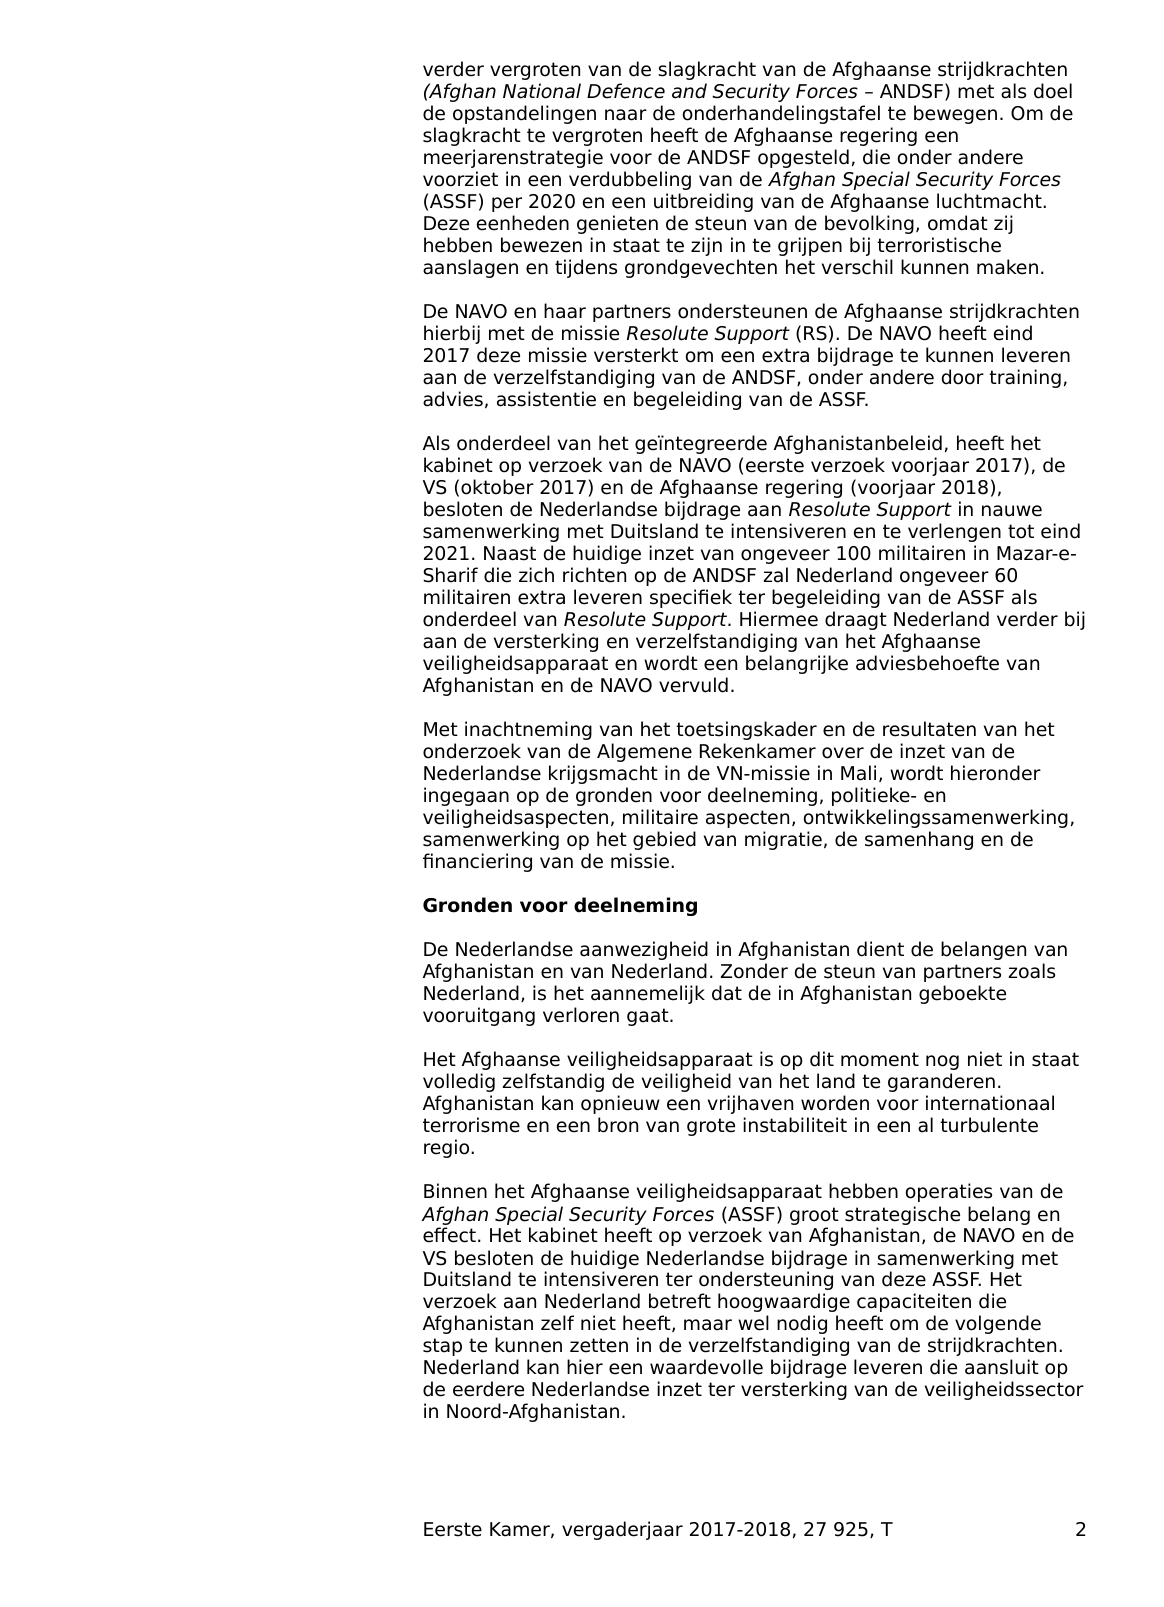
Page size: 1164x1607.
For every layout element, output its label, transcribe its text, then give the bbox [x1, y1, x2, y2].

text verder vergroten van de slagkracht van de Afghaanse strijdkrachten (Afghan National Defence and Security Forces – ANDSF) met als doel de opstandelingen naar de onderhandelingstafel te bewegen. Om de slagkracht te vergroten heeft de Afghaanse regering een meerjarenstrategie voor de ANDSF opgesteld, die onder andere voorziet in een verdubbeling van de Afghan Special Security Forces (ASSF) per 2020 en een uitbreiding van de Afghaanse luchtmacht. Deze eenheden genieten de steun van de bevolking, omdat zij hebben bewezen in staat te zijn in te grijpen bij terroristische aanslagen en tijdens grondgevechten het verschil kunnen maken. [422, 59, 1087, 279]
text De NAVO en haar partners ondersteunen de Afghaanse strijdkrachten hierbij met de missie Resolute Support (RS). De NAVO heeft eind 2017 deze missie versterkt om een extra bijdrage te kunnen leveren aan de verzelfstandiging van de ANDSF, onder andere door training, advies, assistentie en begeleiding van de ASSF. [422, 301, 1087, 411]
subtitle Gronden voor deelneming [422, 895, 1087, 917]
text Als onderdeel van het geïntegreerde Afghanistanbeleid, heeft het kabinet op verzoek van de NAVO (eerste verzoek voorjaar 2017), de VS (oktober 2017) en de Afghaanse regering (voorjaar 2018), besloten de Nederlandse bijdrage aan Resolute Support in nauwe samenwerking met Duitsland te intensiveren en te verlengen tot eind 2021. Naast de huidige inzet van ongeveer 100 militairen in Mazar-e-Sharif die zich richten op de ANDSF zal Nederland ongeveer 60 militairen extra leveren specifiek ter begeleiding van de ASSF als onderdeel van Resolute Support. Hiermee draagt Nederland verder bij aan de versterking en verzelfstandiging van het Afghaanse veiligheidsapparaat en wordt een belangrijke adviesbehoefte van Afghanistan en de NAVO vervuld. [422, 433, 1087, 697]
text Binnen het Afghaanse veiligheidsapparaat hebben operaties van de Afghan Special Security Forces (ASSF) groot strategische belang en effect. Het kabinet heeft op verzoek van Afghanistan, de NAVO en de VS besloten de huidige Nederlandse bijdrage in samenwerking met Duitsland te intensiveren ter ondersteuning van deze ASSF. Het verzoek aan Nederland betreft hoogwaardige capaciteiten die Afghanistan zelf niet heeft, maar wel nodig heeft om de volgende stap te kunnen zetten in de verzelfstandiging van de strijdkrachten. Nederland kan hier een waardevolle bijdrage leveren die aansluit op de eerdere Nederlandse inzet ter versterking van de veiligheidssector in Noord-Afghanistan. [422, 1181, 1087, 1423]
text Het Afghaanse veiligheidsapparaat is op dit moment nog niet in staat volledig zelfstandig de veiligheid van het land te garanderen. Afghanistan kan opnieuw een vrijhaven worden voor internationaal terrorisme en een bron van grote instabiliteit in een al turbulente regio. [422, 1049, 1087, 1159]
text De Nederlandse aanwezigheid in Afghanistan dient de belangen van Afghanistan en van Nederland. Zonder de steun van partners zoals Nederland, is het aannemelijk dat de in Afghanistan geboekte vooruitgang verloren gaat. [422, 939, 1087, 1027]
text Met inachtneming van het toetsingskader en de resultaten van het onderzoek van de Algemene Rekenkamer over de inzet van de Nederlandse krijgsmacht in de VN-missie in Mali, wordt hieronder ingegaan op de gronden voor deelneming, politieke- en veiligheidsaspecten, militaire aspecten, ontwikkelingssamenwerking, samenwerking op het gebied van migratie, de samenhang en de financiering van de missie. [422, 719, 1087, 873]
